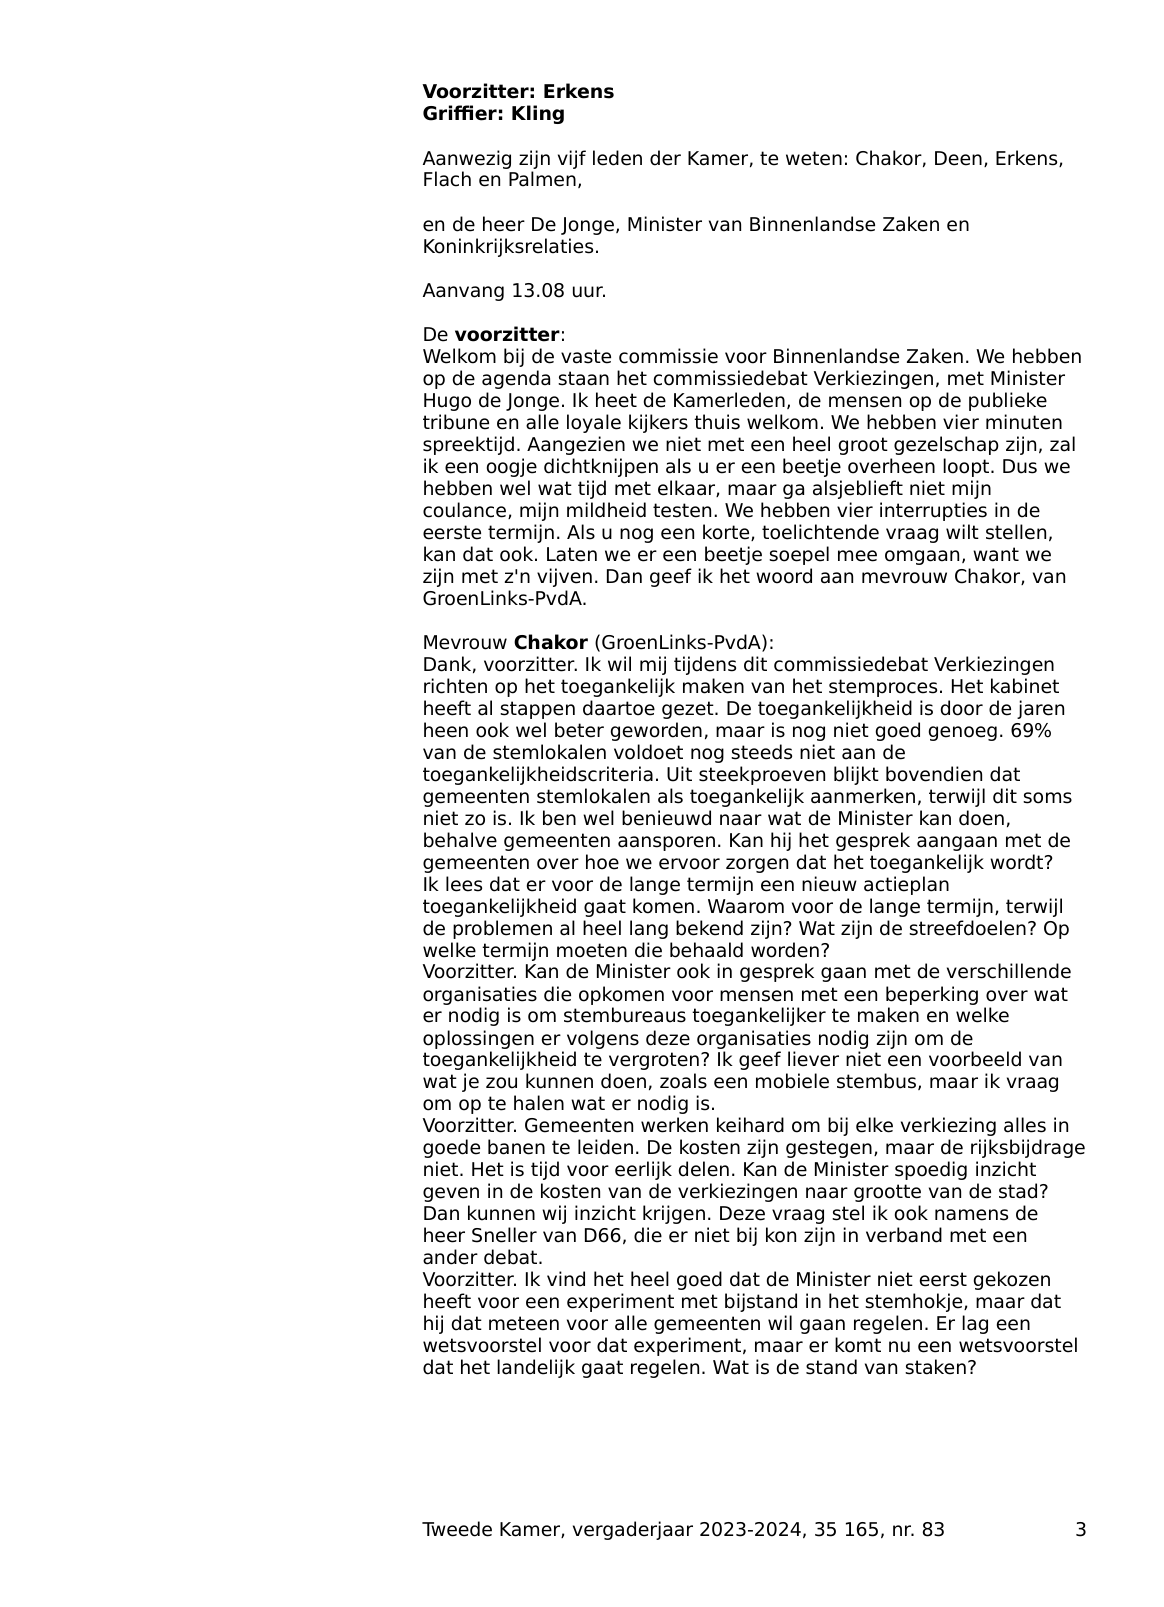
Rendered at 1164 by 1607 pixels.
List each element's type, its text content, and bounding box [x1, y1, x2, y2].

text Voorzitter: Erkens [422, 81, 1087, 103]
text Voorzitter. Ik vind het heel goed dat de Minister niet eerst gekozen heeft voor een experiment met bijstand in het stemhokje, maar dat hij dat meteen voor alle gemeenten wil gaan regelen. Er lag een wetsvoorstel voor dat experiment, maar er komt nu een wetsvoorstel dat het landelijk gaat regelen. Wat is de stand van staken? [422, 1269, 1087, 1379]
text en de heer De Jonge, Minister van Binnenlandse Zaken en Koninkrijksrelaties. [422, 213, 1087, 257]
text Welkom bij de vaste commissie voor Binnenlandse Zaken. We hebben op de agenda staan het commissiedebat Verkiezingen, met Minister Hugo de Jonge. Ik heet de Kamerleden, de mensen op de publieke tribune en alle loyale kijkers thuis welkom. We hebben vier minuten spreektijd. Aangezien we niet met een heel groot gezelschap zijn, zal ik een oogje dichtknijpen als u er een beetje overheen loopt. Dus we hebben wel wat tijd met elkaar, maar ga alsjeblieft niet mijn coulance, mijn mildheid testen. We hebben vier interrupties in de eerste termijn. Als u nog een korte, toelichtende vraag wilt stellen, kan dat ook. Laten we er een beetje soepel mee omgaan, want we zijn met z'n vijven. Dan geef ik het woord aan mevrouw Chakor, van GroenLinks-PvdA. [422, 346, 1087, 609]
text Dank, voorzitter. Ik wil mij tijdens dit commissiedebat Verkiezingen richten op het toegankelijk maken van het stemproces. Het kabinet heeft al stappen daartoe gezet. De toegankelijkheid is door de jaren heen ook wel beter geworden, maar is nog niet goed genoeg. 69% van de stemlokalen voldoet nog steeds niet aan de toegankelijkheidscriteria. Uit steekproeven blijkt bovendien dat gemeenten stemlokalen als toegankelijk aanmerken, terwijl dit soms niet zo is. Ik ben wel benieuwd naar wat de Minister kan doen, behalve gemeenten aansporen. Kan hij het gesprek aangaan met de gemeenten over hoe we ervoor zorgen dat het toegankelijk wordt? [422, 654, 1087, 873]
text Mevrouw Chakor (GroenLinks-PvdA): [422, 632, 1087, 654]
text Voorzitter. Kan de Minister ook in gesprek gaan met de verschillende organisaties die opkomen voor mensen met een beperking over wat er nodig is om stembureaus toegankelijker te maken en welke oplossingen er volgens deze organisaties nodig zijn om de toegankelijkheid te vergroten? Ik geef liever niet een voorbeeld van wat je zou kunnen doen, zoals een mobiele stembus, maar ik vraag om op te halen wat er nodig is. [422, 961, 1087, 1115]
text Griffier: Kling [422, 103, 1087, 125]
text De voorzitter: [422, 324, 1087, 346]
text Ik lees dat er voor de lange termijn een nieuw actieplan toegankelijkheid gaat komen. Waarom voor de lange termijn, terwijl de problemen al heel lang bekend zijn? Wat zijn de streefdoelen? Op welke termijn moeten die behaald worden? [422, 873, 1087, 961]
text Aanwezig zijn vijf leden der Kamer, te weten: Chakor, Deen, Erkens, Flach en Palmen, [422, 147, 1087, 191]
text Voorzitter. Gemeenten werken keihard om bij elke verkiezing alles in goede banen te leiden. De kosten zijn gestegen, maar de rijksbijdrage niet. Het is tijd voor eerlijk delen. Kan de Minister spoedig inzicht geven in de kosten van de verkiezingen naar grootte van de stad? Dan kunnen wij inzicht krijgen. Deze vraag stel ik ook namens de heer Sneller van D66, die er niet bij kon zijn in verband met een ander debat. [422, 1115, 1087, 1269]
text Aanvang 13.08 uur. [422, 280, 1087, 302]
